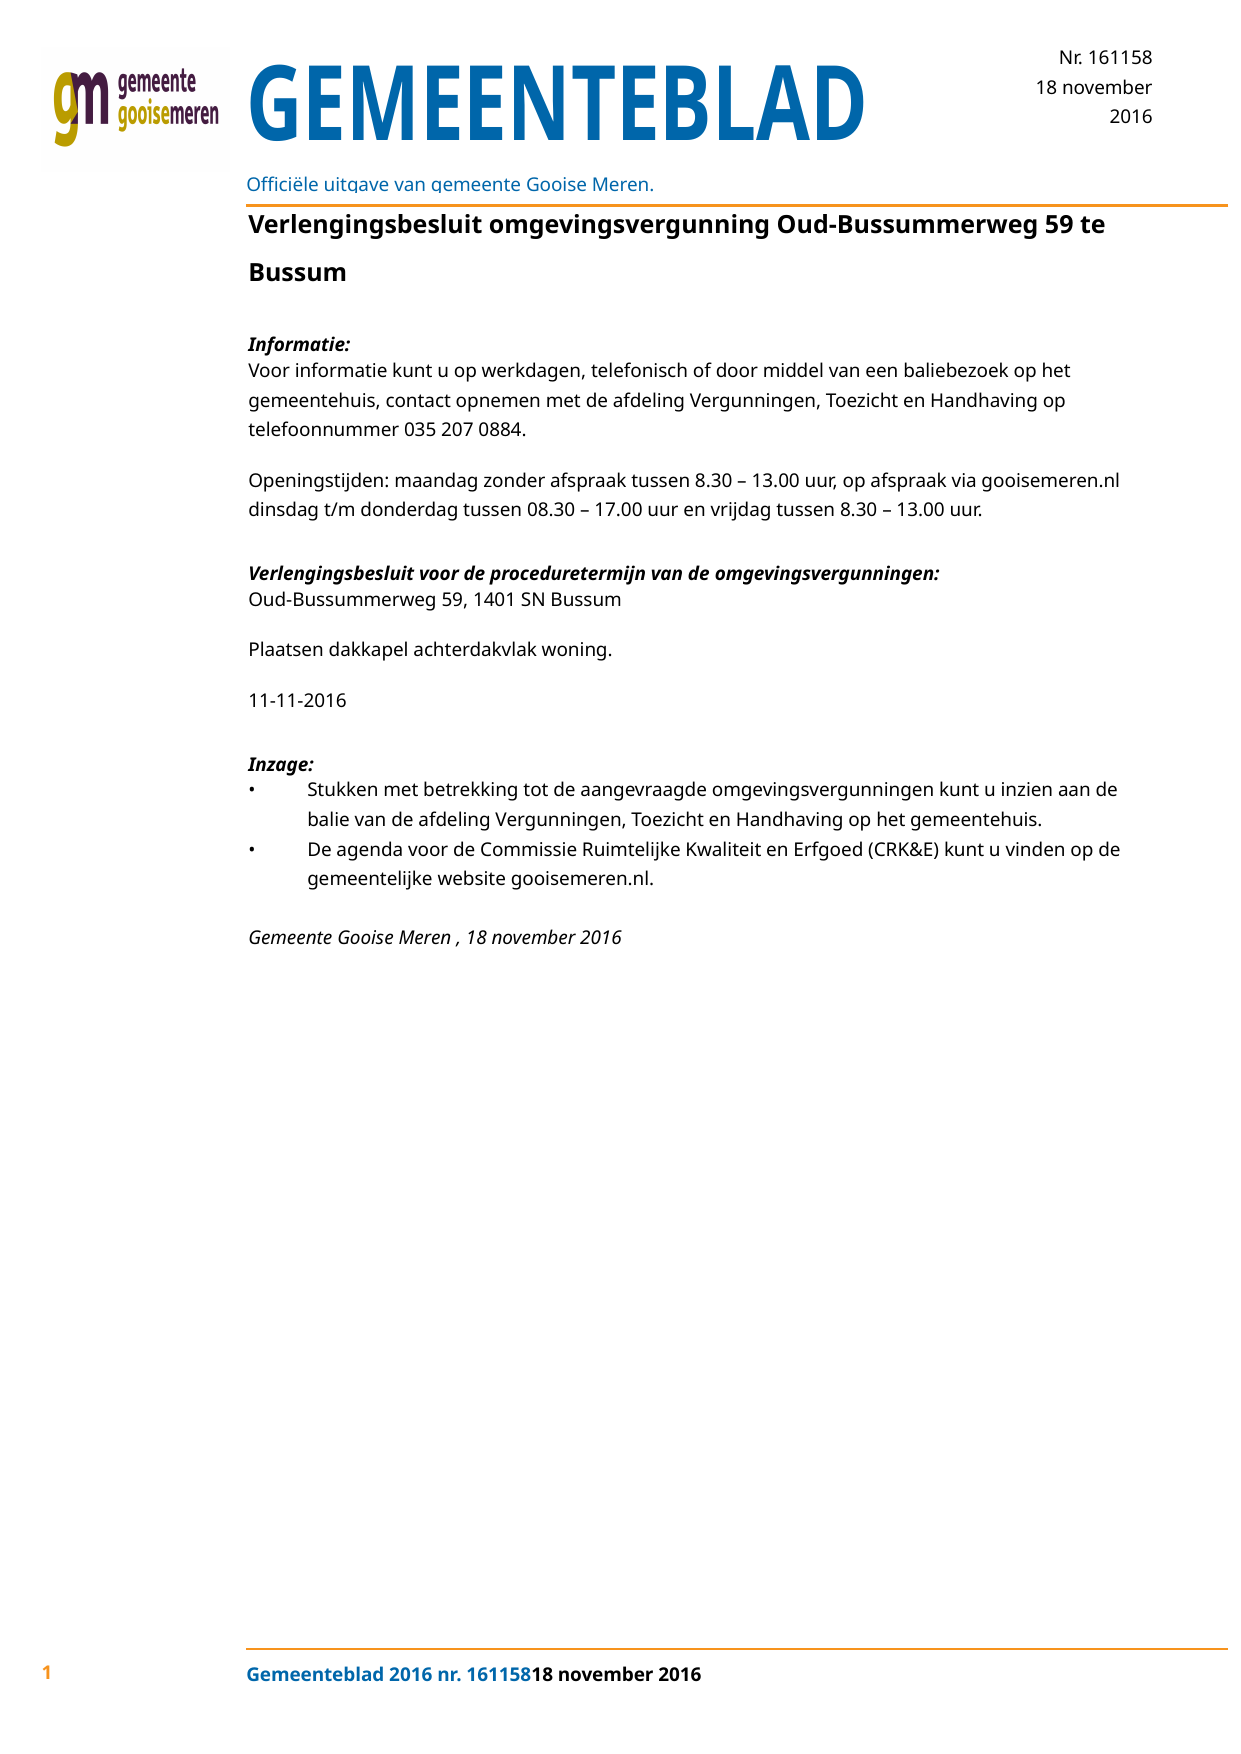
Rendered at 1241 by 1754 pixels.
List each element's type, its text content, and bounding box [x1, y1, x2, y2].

text Inzage: [248, 751, 1152, 777]
text 11-11-2016 [248, 687, 1152, 713]
text Gemeente Gooise Meren , 18 november 2016 [248, 924, 1152, 950]
text Informatie: [248, 331, 1152, 357]
text Verlengingsbesluit voor de proceduretermijn van de omgevingsvergunningen: [248, 560, 1152, 586]
text Openingstijden: maandag zonder afspraak tussen 8.30 – 13.00 uur, op afspraak via gooisemeren.nl dinsdag t/m donderdag tussen 08.30 – 17.00 uur en vrijdag tussen 8.30 – 13.00 uur. [248, 467, 1152, 522]
list Stukken met betrekking tot de aangevraagde omgevingsvergunningen kunt u inzien aan de balie van de afdeling Vergunningen, Toezicht en Handhaving op het gemeentehuis. [248, 777, 1152, 832]
text Voor informatie kunt u op werkdagen, telefonisch of door middel van een baliebezoek op het gemeentehuis, contact opnemen met de afdeling Vergunningen, Toezicht en Handhaving op telefoonnummer 035 207 0884. [248, 357, 1152, 442]
text Oud-Bussummerweg 59, 1401 SN Bussum [248, 586, 1152, 612]
text Plaatsen dakkapel achterdakvlak woning. [248, 636, 1152, 662]
text Verlengingsbesluit omgevingsvergunning Oud-Bussummerweg 59 te Bussum [248, 207, 1152, 288]
picture [41, 47, 231, 172]
list De agenda voor de Commissie Ruimtelijke Kwaliteit en Erfgoed (CRK&E) kunt u vinden op de gemeentelijke website gooisemeren.nl. [248, 836, 1152, 891]
